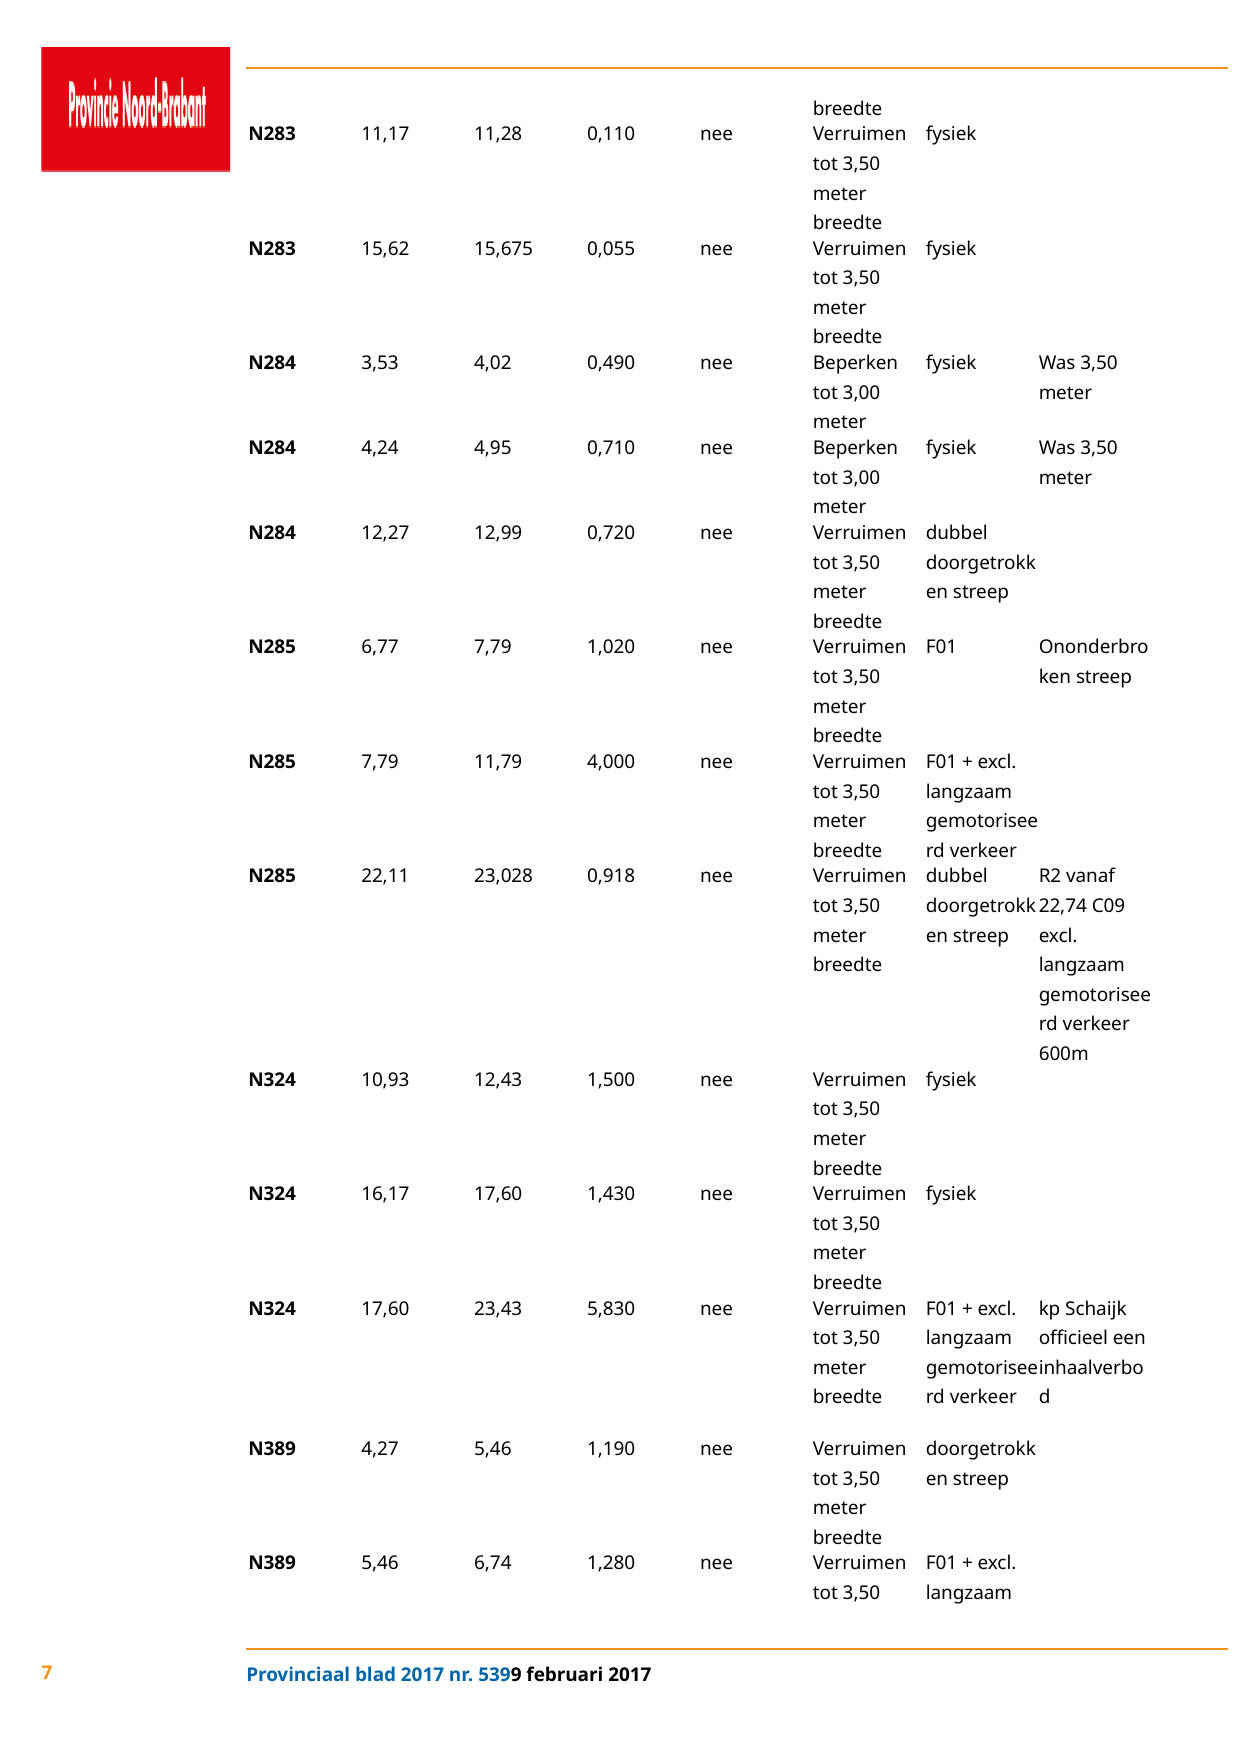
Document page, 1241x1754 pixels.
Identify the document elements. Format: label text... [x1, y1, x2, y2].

table_cell nee [700, 634, 813, 748]
table_cell nee [700, 748, 813, 863]
table_cell 1,190 [587, 1435, 700, 1549]
table_cell 3,53 [361, 350, 474, 434]
table_cell [1039, 519, 1152, 634]
table_cell nee [700, 863, 813, 1066]
table_cell [1039, 1550, 1152, 1605]
table_cell 4,27 [361, 1435, 474, 1549]
table_cell 5,46 [474, 1435, 587, 1549]
table_cell [248, 1409, 361, 1435]
table_cell [1039, 1066, 1152, 1180]
table_cell Ononderbroken streep [1039, 634, 1152, 748]
table_cell nee [700, 350, 813, 434]
table_cell F01 + excl. langzaam gemotoriseerd verkeer [926, 748, 1038, 863]
table_cell Was 3,50 meter [1039, 434, 1152, 519]
table_cell nee [700, 235, 813, 349]
table_cell kp Schaijk officieel een inhaalverbod [1039, 1295, 1152, 1409]
table_cell 1,020 [587, 634, 700, 748]
table_cell 6,74 [474, 1550, 587, 1605]
table_cell fysiek [926, 121, 1038, 235]
table_cell [587, 95, 700, 121]
table_cell [1039, 1435, 1152, 1549]
table_cell 4,24 [361, 434, 474, 519]
table_cell nee [700, 1066, 813, 1180]
table_cell 7,79 [474, 634, 587, 748]
table_cell 1,430 [587, 1180, 700, 1295]
table_cell 0,110 [587, 121, 700, 235]
table_cell Beperken tot 3,00 meter [813, 434, 926, 519]
table_cell 11,28 [474, 121, 587, 235]
table_cell N324 [248, 1295, 361, 1409]
table_cell N285 [248, 634, 361, 748]
table_cell [361, 95, 474, 121]
table_cell 17,60 [474, 1180, 587, 1295]
picture [41, 47, 231, 172]
table_cell 6,77 [361, 634, 474, 748]
table_cell [1039, 235, 1152, 349]
table_cell nee [700, 1295, 813, 1409]
table_cell F01 + excl. langzaam gemotoriseerd verkeer [926, 1295, 1038, 1409]
table_cell [248, 95, 361, 121]
table_cell [474, 95, 587, 121]
table_cell 1,280 [587, 1550, 700, 1605]
table_cell nee [700, 121, 813, 235]
table_cell 12,43 [474, 1066, 587, 1180]
table_cell Verruimen tot 3,50 meter breedte [813, 634, 926, 748]
table_cell 4,95 [474, 434, 587, 519]
table_cell fysiek [926, 350, 1038, 434]
table_cell breedte [813, 95, 926, 121]
table_cell [1039, 1180, 1152, 1295]
table_cell N324 [248, 1066, 361, 1180]
table_cell 12,99 [474, 519, 587, 634]
table_cell Verruimen tot 3,50 meter breedte [813, 863, 926, 1066]
table_cell doorgetrokken streep [926, 1435, 1038, 1549]
table_cell [587, 1409, 700, 1435]
table_cell 15,675 [474, 235, 587, 349]
table_cell 0,720 [587, 519, 700, 634]
table_cell 11,79 [474, 748, 587, 863]
table_cell 7,79 [361, 748, 474, 863]
table_cell F01 + excl. langzaam [926, 1550, 1038, 1605]
table_cell N284 [248, 350, 361, 434]
table_cell 11,17 [361, 121, 474, 235]
table_cell N283 [248, 121, 361, 235]
table_cell nee [700, 1435, 813, 1549]
table_cell Beperken tot 3,00 meter [813, 350, 926, 434]
table_cell Verruimen tot 3,50 meter breedte [813, 121, 926, 235]
table_cell 23,43 [474, 1295, 587, 1409]
table_cell Verruimen tot 3,50 [813, 1550, 926, 1605]
table_cell F01 [926, 634, 1038, 748]
table_cell 22,11 [361, 863, 474, 1066]
table_cell Verruimen tot 3,50 meter breedte [813, 1066, 926, 1180]
table_cell Verruimen tot 3,50 meter breedte [813, 1435, 926, 1549]
table_cell Verruimen tot 3,50 meter breedte [813, 1295, 926, 1409]
table_cell 15,62 [361, 235, 474, 349]
table_cell [926, 95, 1038, 121]
table_cell [1039, 748, 1152, 863]
table_cell fysiek [926, 1180, 1038, 1295]
table_cell nee [700, 1550, 813, 1605]
table_cell [361, 1409, 474, 1435]
table_cell N389 [248, 1550, 361, 1605]
table_cell 4,000 [587, 748, 700, 863]
table_cell N284 [248, 434, 361, 519]
table_cell Verruimen tot 3,50 meter breedte [813, 519, 926, 634]
table_cell 12,27 [361, 519, 474, 634]
table_cell [926, 1409, 1038, 1435]
table_cell [813, 1409, 926, 1435]
table_cell 0,918 [587, 863, 700, 1066]
table_cell N283 [248, 235, 361, 349]
table_cell 17,60 [361, 1295, 474, 1409]
table_cell N389 [248, 1435, 361, 1549]
table_cell nee [700, 519, 813, 634]
table_cell [1039, 95, 1152, 121]
table_cell Was 3,50 meter [1039, 350, 1152, 434]
table_cell 1,500 [587, 1066, 700, 1180]
table_cell 0,710 [587, 434, 700, 519]
table_cell nee [700, 1180, 813, 1295]
table_cell [1039, 121, 1152, 235]
table_cell dubbel doorgetrokken streep [926, 519, 1038, 634]
table_cell 5,46 [361, 1550, 474, 1605]
table_cell [700, 1409, 813, 1435]
table_cell 0,490 [587, 350, 700, 434]
table_cell 0,055 [587, 235, 700, 349]
table_cell N285 [248, 748, 361, 863]
table_cell fysiek [926, 434, 1038, 519]
table_cell Verruimen tot 3,50 meter breedte [813, 748, 926, 863]
table_cell N285 [248, 863, 361, 1066]
table_cell R2 vanaf 22,74 C09 excl. langzaam gemotoriseerd verkeer 600m [1039, 863, 1152, 1066]
table_cell [1039, 1409, 1152, 1435]
table_cell Verruimen tot 3,50 meter breedte [813, 235, 926, 349]
table_cell Verruimen tot 3,50 meter breedte [813, 1180, 926, 1295]
table_cell nee [700, 434, 813, 519]
table_cell [700, 95, 813, 121]
table_cell fysiek [926, 235, 1038, 349]
table_cell 4,02 [474, 350, 587, 434]
table_cell dubbel doorgetrokken streep [926, 863, 1038, 1066]
table_cell 5,830 [587, 1295, 700, 1409]
table_cell N324 [248, 1180, 361, 1295]
table_cell N284 [248, 519, 361, 634]
table_cell 10,93 [361, 1066, 474, 1180]
table_cell 23,028 [474, 863, 587, 1066]
table_cell fysiek [926, 1066, 1038, 1180]
table_cell [474, 1409, 587, 1435]
table_cell 16,17 [361, 1180, 474, 1295]
